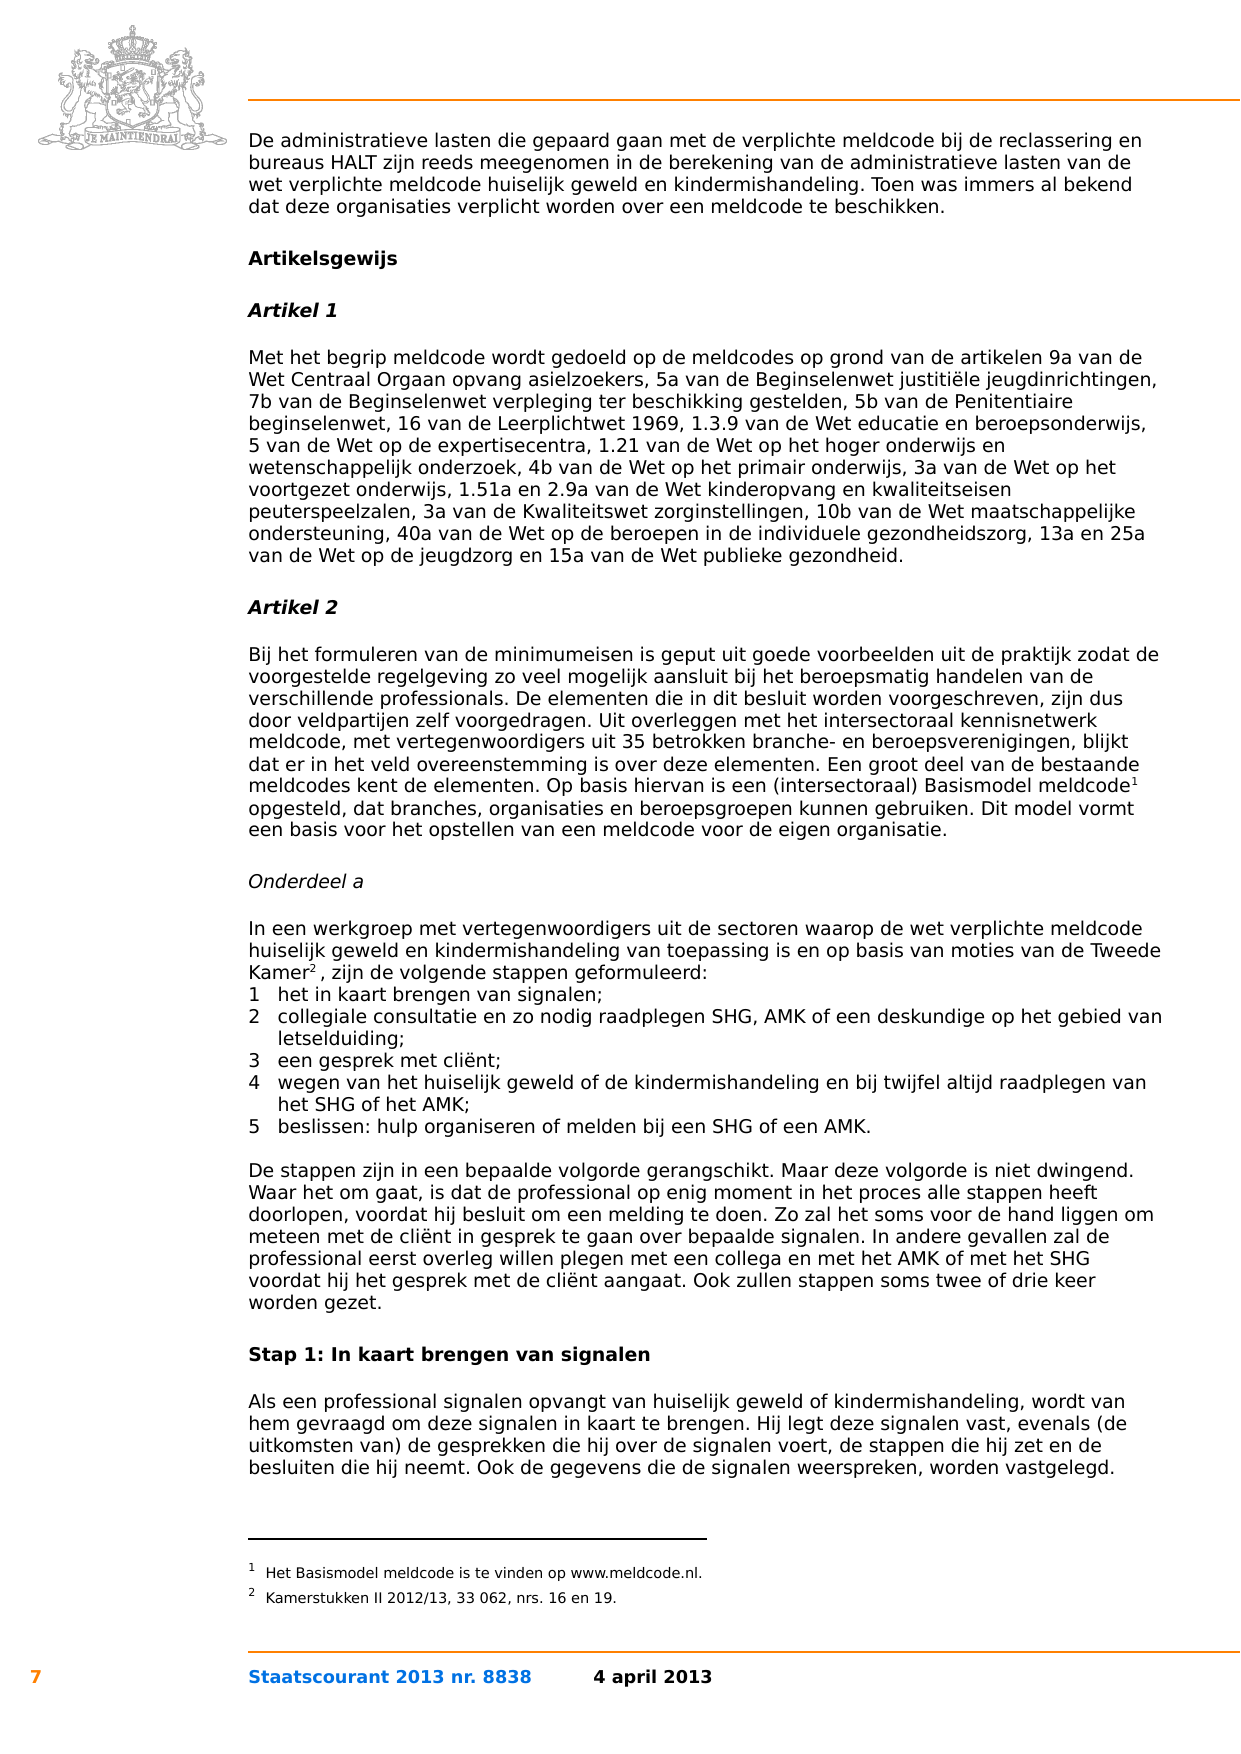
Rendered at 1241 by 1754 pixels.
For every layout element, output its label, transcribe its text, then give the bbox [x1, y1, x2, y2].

subtitle Onderdeel a [248, 871, 1163, 893]
text 4 wegen van het huiselijk geweld of de kindermishandeling en bij twijfel altijd raadplegen van het SHG of het AMK; [248, 1072, 1163, 1116]
text 1 het in kaart brengen van signalen; [248, 984, 1163, 1006]
subtitle Artikel 1 [248, 300, 1163, 322]
text Als een professional signalen opvangt van huiselijk geweld of kindermishandeling, wordt van hem gevraagd om deze signalen in kaart te brengen. Hij legt deze signalen vast, evenals (de uitkomsten van) de gesprekken die hij over de signalen voert, de stappen die hij zet en de besluiten die hij neemt. Ook de gegevens die de signalen weerspreken, worden vastgelegd. [248, 1391, 1163, 1479]
subtitle Artikelsgewijs [248, 248, 1163, 270]
text Bij het formuleren van de minimumeisen is geput uit goede voorbeelden uit de praktijk zodat de voorgestelde regelgeving zo veel mogelijk aansluit bij het beroepsmatig handelen van de verschillende professionals. De elementen die in dit besluit worden voorgeschreven, zijn dus door veldpartijen zelf voorgedragen. Uit overleggen met het intersectoraal kennisnetwerk meldcode, met vertegenwoordigers uit 35 betrokken branche- en beroepsverenigingen, blijkt dat er in het veld overeenstemming is over deze elementen. Een groot deel van de bestaande meldcodes kent de elementen. Op basis hiervan is een (intersectoraal) Basismodel meldcode opgesteld, dat branches, organisaties en beroepsgroepen kunnen gebruiken. Dit model vormt een basis voor het opstellen van een meldcode voor de eigen organisatie. [248, 643, 1163, 841]
text Met het begrip meldcode wordt gedoeld op de meldcodes op grond van de artikelen 9a van de Wet Centraal Orgaan opvang asielzoekers, 5a van de Beginselenwet justitiële jeugdinrichtingen, 7b van de Beginselenwet verpleging ter beschikking gestelden, 5b van de Penitentiaire beginselenwet, 16 van de Leerplichtwet 1969, 1.3.9 van de Wet educatie en beroepsonderwijs, 5 van de Wet op de expertisecentra, 1.21 van de Wet op het hoger onderwijs en wetenschappelijk onderzoek, 4b van de Wet op het primair onderwijs, 3a van de Wet op het voortgezet onderwijs, 1.51a en 2.9a van de Wet kinderopvang en kwaliteitseisen peuterspeelzalen, 3a van de Kwaliteitswet zorginstellingen, 10b van de Wet maatschappelijke ondersteuning, 40a van de Wet op de beroepen in de individuele gezondheidszorg, 13a en 25a van de Wet op de jeugdzorg en 15a van de Wet publieke gezondheid. [248, 347, 1163, 567]
text 3 een gesprek met cliënt; [248, 1050, 1163, 1072]
text De stappen zijn in een bepaalde volgorde gerangschikt. Maar deze volgorde is niet dwingend. Waar het om gaat, is dat de professional op enig moment in het proces alle stappen heeft doorlopen, voordat hij besluit om een melding te doen. Zo zal het soms voor de hand liggen om meteen met de cliënt in gesprek te gaan over bepaalde signalen. In andere gevallen zal de professional eerst overleg willen plegen met een collega en met het AMK of met het SHG voordat hij het gesprek met de cliënt aangaat. Ook zullen stappen soms twee of drie keer worden gezet. [248, 1160, 1163, 1314]
text Het Basismodel meldcode is te vinden op www.meldcode.nl. [248, 1561, 1163, 1583]
text In een werkgroep met vertegenwoordigers uit de sectoren waarop de wet verplichte meldcode huiselijk geweld en kindermishandeling van toepassing is en op basis van moties van de Tweede Kamer, zijn de volgende stappen geformuleerd: [248, 918, 1163, 984]
picture [38, 25, 227, 150]
text 5 beslissen: hulp organiseren of melden bij een SHG of een AMK. [248, 1116, 1163, 1138]
text 2 collegiale consultatie en zo nodig raadplegen SHG, AMK of een deskundige op het gebied van letselduiding; [248, 1006, 1163, 1050]
subtitle Stap 1: In kaart brengen van signalen [248, 1344, 1163, 1366]
text Kamerstukken II 2012/13, 33 062, nrs. 16 en 19. [248, 1586, 1163, 1608]
text De administratieve lasten die gepaard gaan met de verplichte meldcode bij de reclassering en bureaus HALT zijn reeds meegenomen in de berekening van de administratieve lasten van de wet verplichte meldcode huiselijk geweld en kindermishandeling. Toen was immers al bekend dat deze organisaties verplicht worden over een meldcode te beschikken. [248, 130, 1163, 218]
subtitle Artikel 2 [248, 597, 1163, 618]
